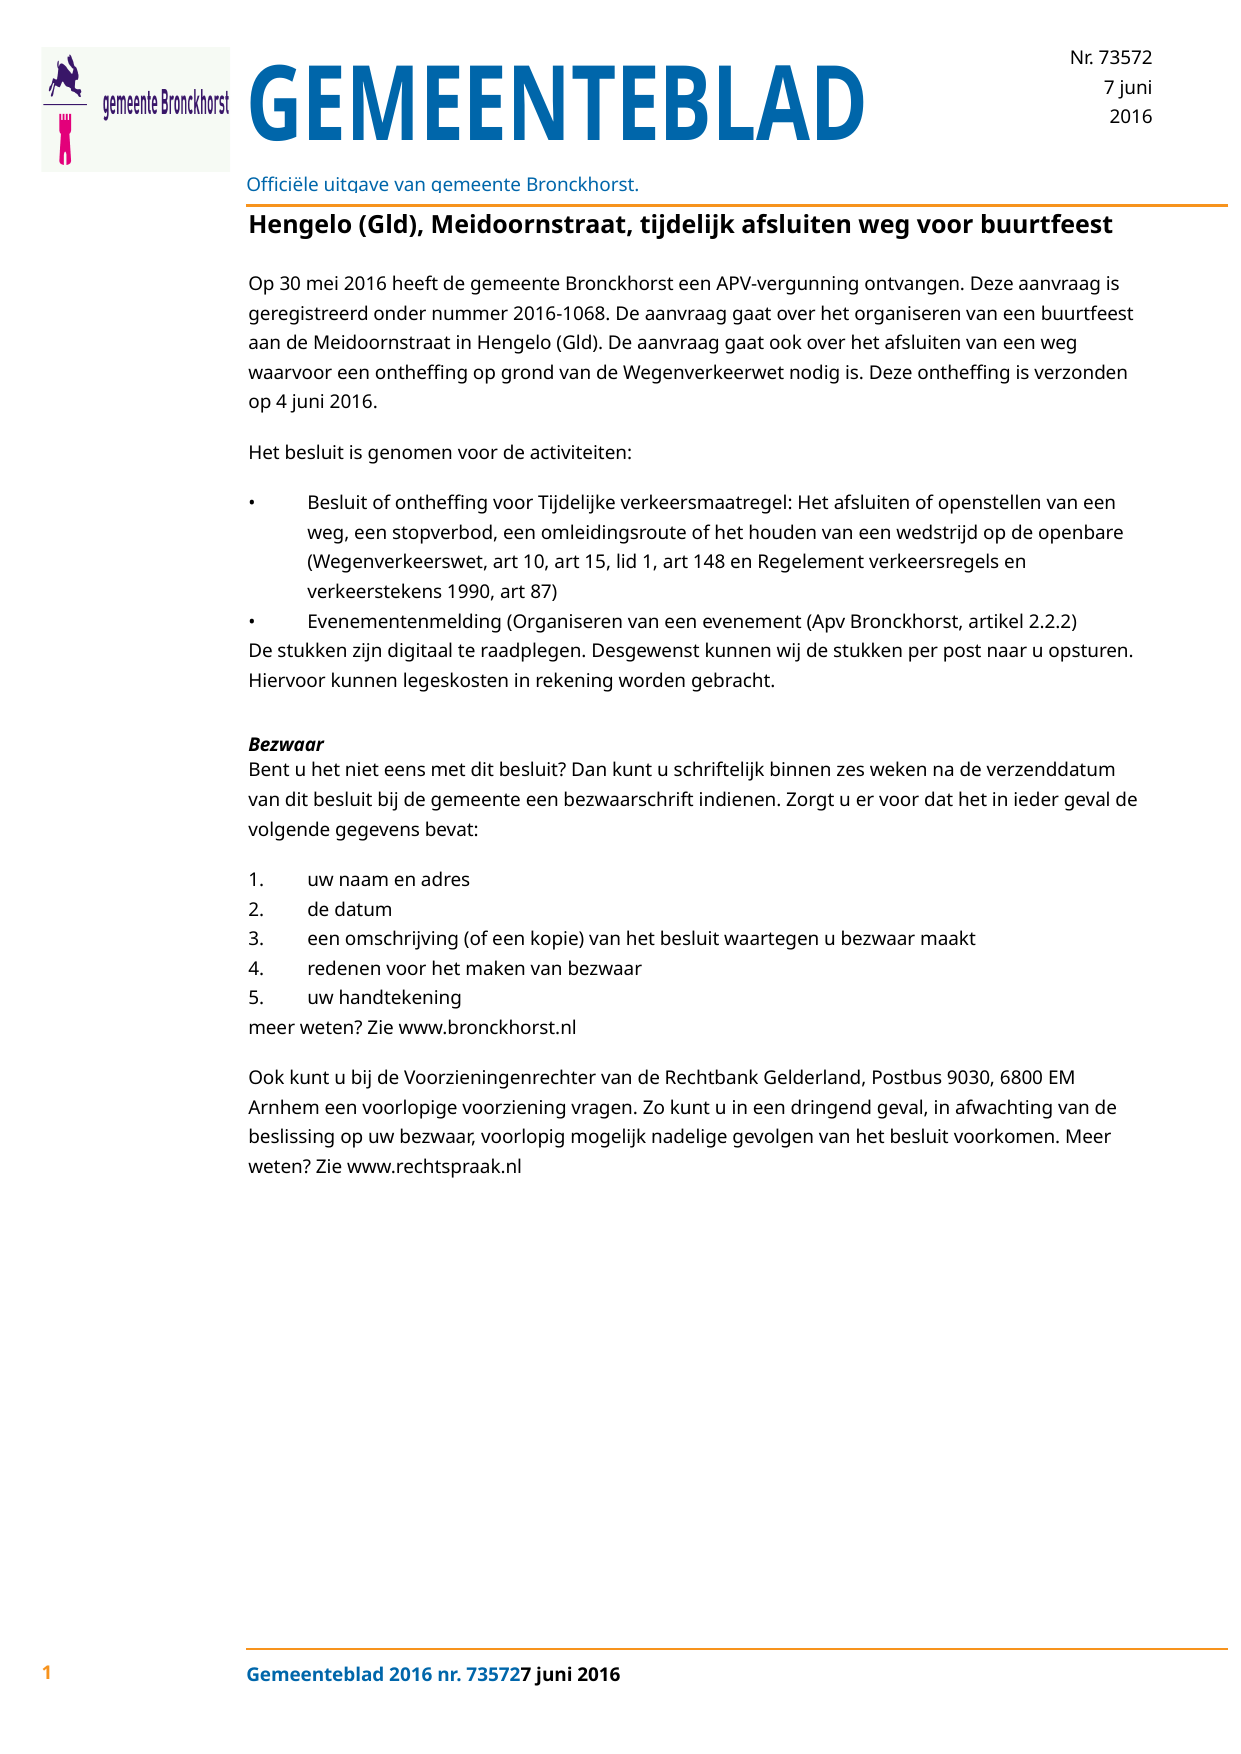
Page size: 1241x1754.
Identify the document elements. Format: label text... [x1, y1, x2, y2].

text Ook kunt u bij de Voorzieningenrechter van de Rechtbank Gelderland, Postbus 9030, 6800 EM Arnhem een voorlopige voorziening vragen. Zo kunt u in een dringend geval, in afwachting van de beslissing op uw bezwaar, voorlopig mogelijk nadelige gevolgen van het besluit voorkomen. Meer weten? Zie www.rechtspraak.nl [248, 1064, 1152, 1179]
list uw naam en adres [248, 866, 1152, 892]
picture [41, 47, 231, 172]
text Bezwaar [248, 731, 1152, 757]
list redenen voor het maken van bezwaar [248, 955, 1152, 981]
list Besluit of ontheffing voor Tijdelijke verkeersmaatregel: Het afsluiten of openstellen van een weg, een stopverbod, een omleidingsroute of het houden van een wedstrijd op de openbare (Wegenverkeerswet, art 10, art 15, lid 1, art 148 en Regelement verkeersregels en verkeerstekens 1990, art 87) [248, 489, 1152, 604]
list een omschrijving (of een kopie) van het besluit waartegen u bezwaar maakt [248, 925, 1152, 951]
text Op 30 mei 2016 heeft de gemeente Bronckhorst een APV-vergunning ontvangen. Deze aanvraag is geregistreerd onder nummer 2016-1068. De aanvraag gaat over het organiseren van een buurtfeest aan de Meidoornstraat in Hengelo (Gld). De aanvraag gaat ook over het afsluiten van een weg waarvoor een ontheffing op grond van de Wegenverkeerwet nodig is. Deze ontheffing is verzonden op 4 juni 2016. [248, 270, 1152, 414]
list de datum [248, 896, 1152, 922]
text De stukken zijn digitaal te raadplegen. Desgewenst kunnen wij de stukken per post naar u opsturen. Hiervoor kunnen legeskosten in rekening worden gebracht. [248, 637, 1152, 693]
list uw handtekening [248, 984, 1152, 1010]
text Bent u het niet eens met dit besluit? Dan kunt u schriftelijk binnen zes weken na de verzenddatum van dit besluit bij de gemeente een bezwaarschrift indienen. Zorgt u er voor dat het in ieder geval de volgende gegevens bevat: [248, 757, 1152, 842]
text meer weten? Zie www.bronckhorst.nl [248, 1014, 1152, 1040]
text Hengelo (Gld), Meidoornstraat, tijdelijk afsluiten weg voor buurtfeest [248, 207, 1152, 241]
text Het besluit is genomen voor de activiteiten: [248, 439, 1152, 465]
list Evenementenmelding (Organiseren van een evenement (Apv Bronckhorst, artikel 2.2.2) [248, 608, 1152, 633]
